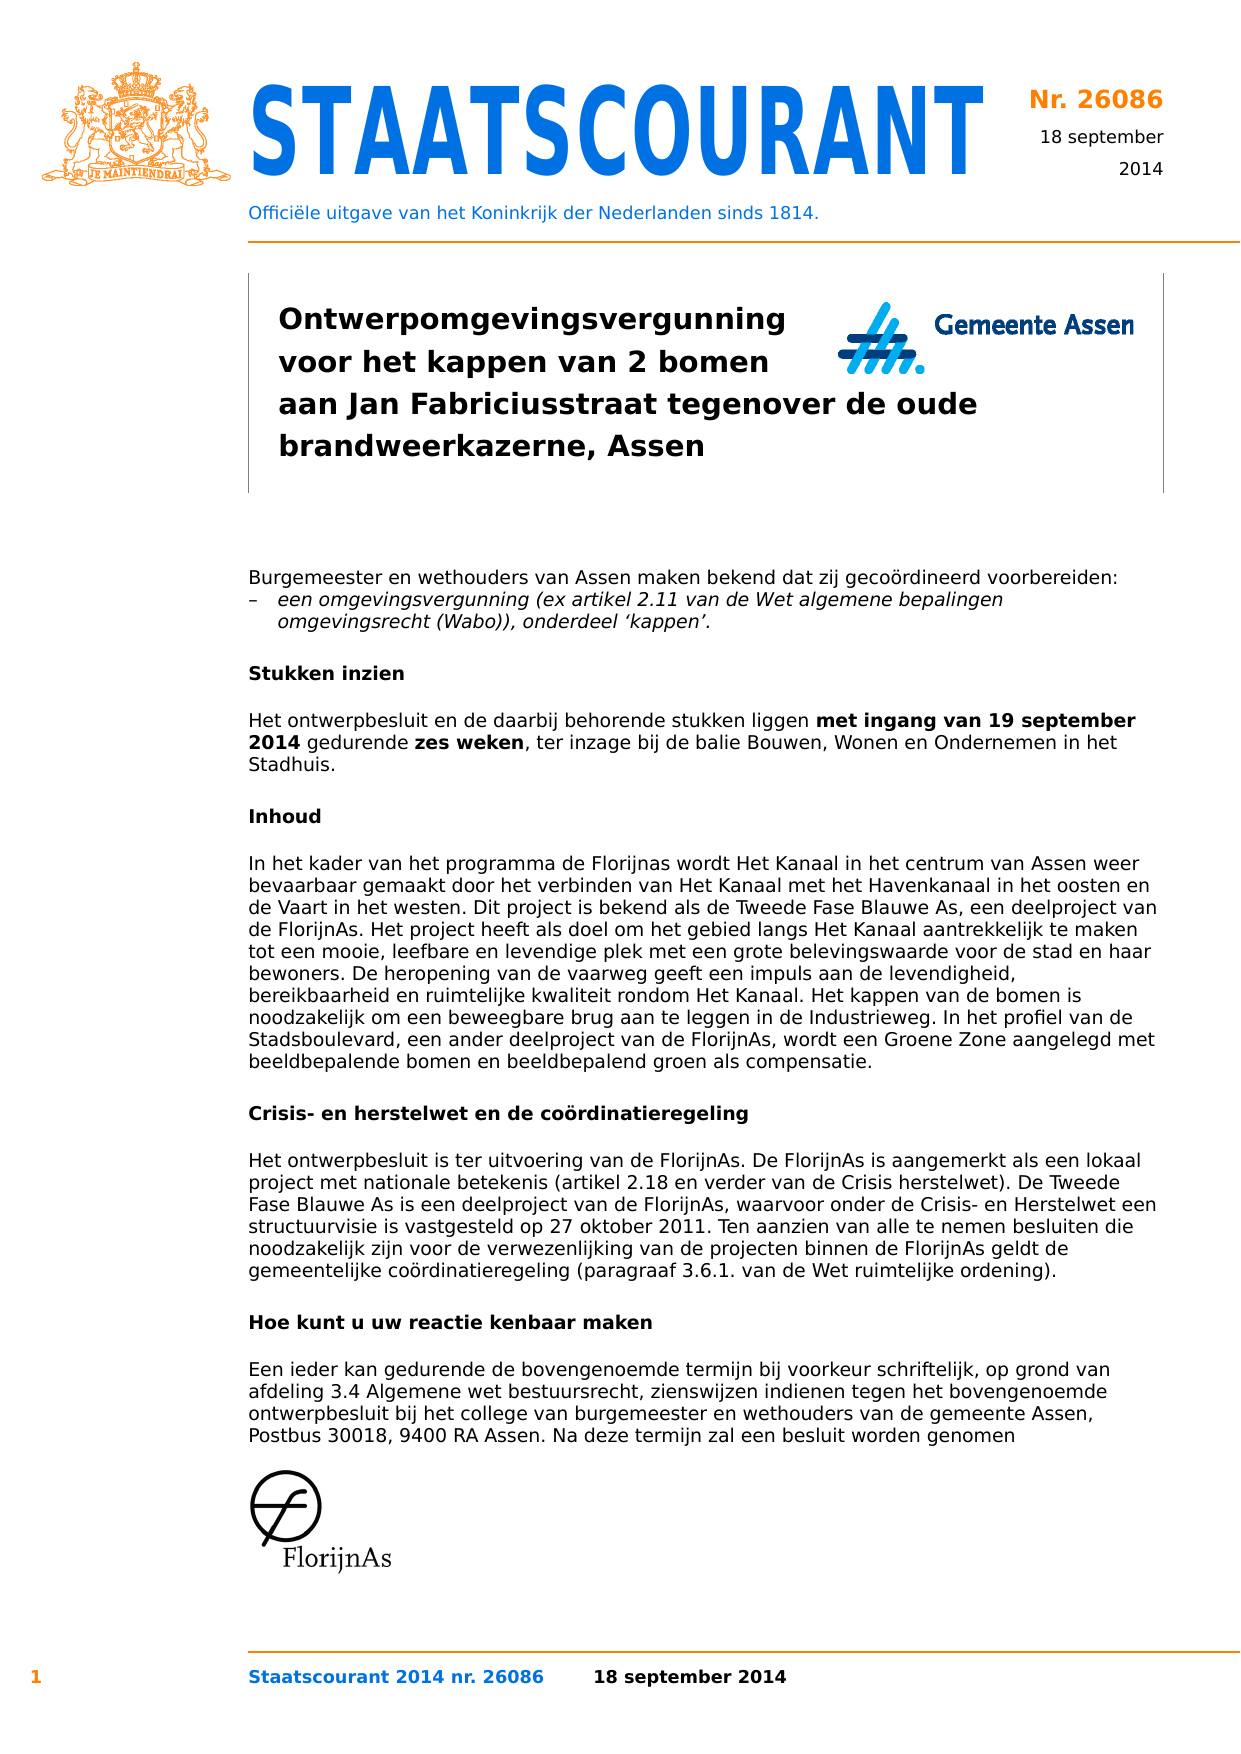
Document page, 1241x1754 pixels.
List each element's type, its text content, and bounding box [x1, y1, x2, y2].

subtitle Hoe kunt u uw reactie kenbaar maken [248, 1312, 1163, 1333]
text In het kader van het programma de Florijnas wordt Het Kanaal in het centrum van Assen weer bevaarbaar gemaakt door het verbinden van Het Kanaal met het Havenkanaal in het oosten en de Vaart in het westen. Dit project is bekend als de Tweede Fase Blauwe As, een deelproject van de FlorijnAs. Het project heeft als doel om het gebied langs Het Kanaal aantrekkelijk te maken tot een mooie, leefbare en levendige plek met een grote belevingswaarde voor de stad en haar bewoners. De heropening van de vaarweg geeft een impuls aan de levendigheid, bereikbaarheid en ruimtelijke kwaliteit rondom Het Kanaal. Het kappen van de bomen is noodzakelijk om een beweegbare brug aan te leggen in de Industrieweg. In het profiel van de Stadsboulevard, een ander deelproject van de FlorijnAs, wordt een Groene Zone aangelegd met beeldbepalende bomen en beeldbepalend groen als compensatie. [248, 853, 1163, 1073]
subtitle Inhoud [248, 806, 1163, 828]
subtitle Ontwerpomgevingsvergunning voor het kappen van 2 bomen aan Jan Fabriciusstraat tegenover de oude brandweerkazerne, Assen [249, 273, 1163, 493]
table_cell 18 september [998, 121, 1240, 153]
picture [838, 302, 1134, 374]
picture [248, 1468, 396, 1575]
table_cell 2014 [998, 153, 1240, 203]
table_header Nr. 26086 [998, 62, 1240, 121]
text – een omgevingsvergunning (ex artikel 2.11 van de Wet algemene bepalingen omgevingsrecht (Wabo)), onderdeel ‘kappen’. [248, 589, 1163, 633]
table_header STAATSCOURANT [248, 62, 998, 203]
subtitle Stukken inzien [248, 663, 1163, 685]
table_cell Officiële uitgave van het Koninkrijk der Nederlanden sinds 1814. [248, 203, 1240, 241]
text Het ontwerpbesluit en de daarbij behorende stukken liggen met ingang van 19 september 2014 gedurende zes weken, ter inzage bij de balie Bouwen, Wonen en Ondernemen in het Stadhuis. [248, 710, 1163, 776]
subtitle Crisis- en herstelwet en de coördinatieregeling [248, 1103, 1163, 1125]
text Een ieder kan gedurende de bovengenoemde termijn bij voorkeur schriftelijk, op grond van afdeling 3.4 Algemene wet bestuursrecht, zienswijzen indienen tegen het bovengenoemde ontwerpbesluit bij het college van burgemeester en wethouders van de gemeente Assen, Postbus 30018, 9400 RA Assen. Na deze termijn zal een besluit worden genomen [248, 1358, 1163, 1446]
text Burgemeester en wethouders van Assen maken bekend dat zij gecoördineerd voorbereiden: [248, 567, 1163, 589]
text Het ontwerpbesluit is ter uitvoering van de FlorijnAs. De FlorijnAs is aangemerkt als een lokaal project met nationale betekenis (artikel 2.18 en verder van de Crisis herstelwet). De Tweede Fase Blauwe As is een deelproject van de FlorijnAs, waarvoor onder de Crisis- en Herstelwet een structuurvisie is vastgesteld op 27 oktober 2011. Ten aanzien van alle te nemen besluiten die noodzakelijk zijn voor de verwezenlijking van de projecten binnen de FlorijnAs geldt de gemeentelijke coördinatieregeling (paragraaf 3.6.1. van de Wet ruimtelijke ordening). [248, 1150, 1163, 1282]
picture [41, 62, 231, 186]
table_header [25, 62, 248, 241]
